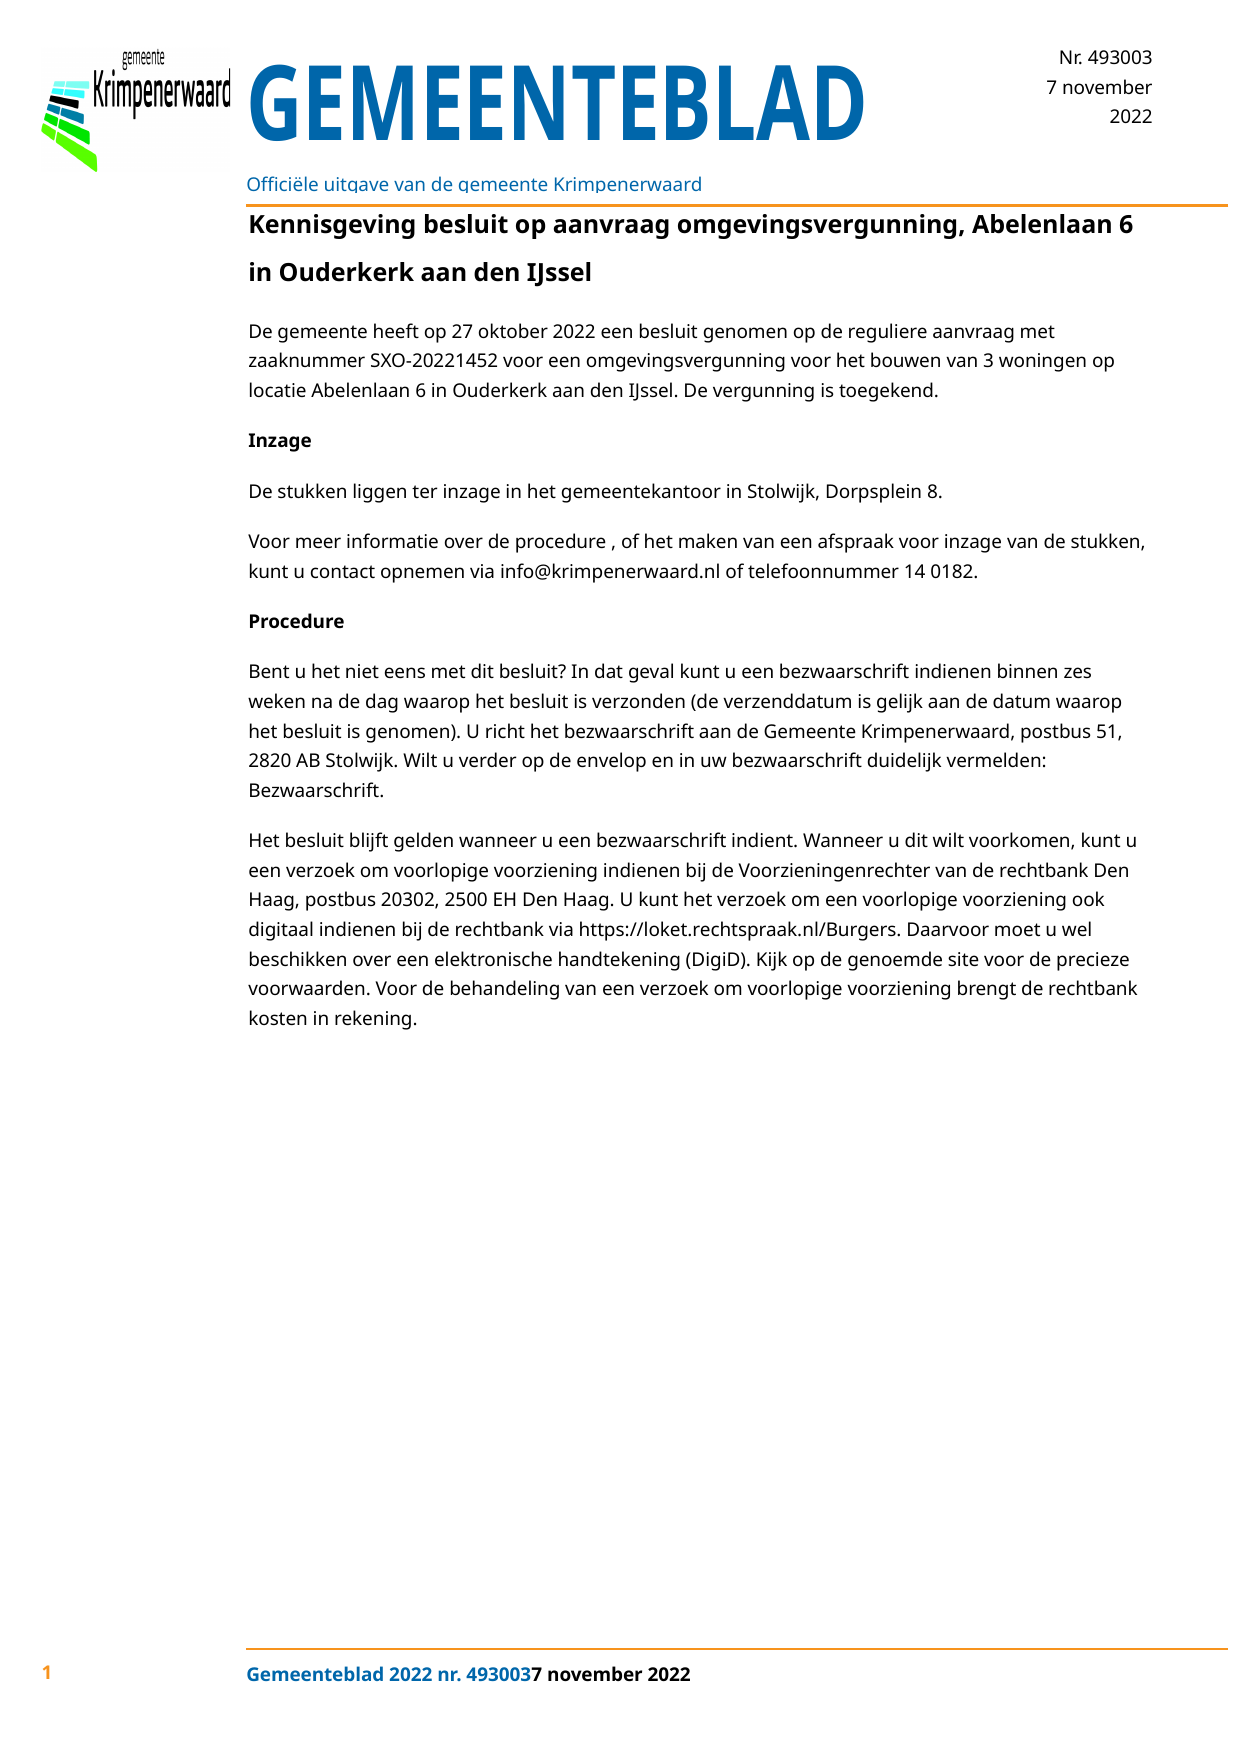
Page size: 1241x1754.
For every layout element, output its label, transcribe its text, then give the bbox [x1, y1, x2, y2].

text De stukken liggen ter inzage in het gemeentekantoor in Stolwijk, Dorpsplein 8. [248, 478, 1152, 504]
text Bent u het niet eens met dit besluit? In dat geval kunt u een bezwaarschrift indienen binnen zes weken na de dag waarop het besluit is verzonden (de verzenddatum is gelijk aan de datum waarop het besluit is genomen). U richt het bezwaarschrift aan de Gemeente Krimpenerwaard, postbus 51, 2820 AB Stolwijk. Wilt u verder op de envelop en in uw bezwaarschrift duidelijk vermelden: Bezwaarschrift. [248, 659, 1152, 803]
text Inzage [248, 427, 1152, 453]
text Voor meer informatie over de procedure , of het maken van een afspraak voor inzage van de stukken, kunt u contact opnemen via info@krimpenerwaard.nl of telefoonnummer 14 0182. [248, 528, 1152, 584]
text Het besluit blijft gelden wanneer u een bezwaarschrift indient. Wanneer u dit wilt voorkomen, kunt u een verzoek om voorlopige voorziening indienen bij de Voorzieningenrechter van de rechtbank Den Haag, postbus 20302, 2500 EH Den Haag. U kunt het verzoek om een voorlopige voorziening ook digitaal indienen bij de rechtbank via https://loket.rechtspraak.nl/Burgers. Daarvoor moet u wel beschikken over een elektronische handtekening (DigiD). Kijk op de genoemde site voor de precieze voorwaarden. Voor de behandeling van een verzoek om voorlopige voorziening brengt de rechtbank kosten in rekening. [248, 827, 1152, 1031]
text Kennisgeving besluit op aanvraag omgevingsvergunning, Abelenlaan 6 in Ouderkerk aan den IJssel [248, 207, 1152, 288]
text Procedure [248, 608, 1152, 634]
picture [41, 47, 231, 172]
text De gemeente heeft op 27 oktober 2022 een besluit genomen op de reguliere aanvraag met zaaknummer SXO-20221452 voor een omgevingsvergunning voor het bouwen van 3 woningen op locatie Abelenlaan 6 in Ouderkerk aan den IJssel. De vergunning is toegekend. [248, 318, 1152, 403]
